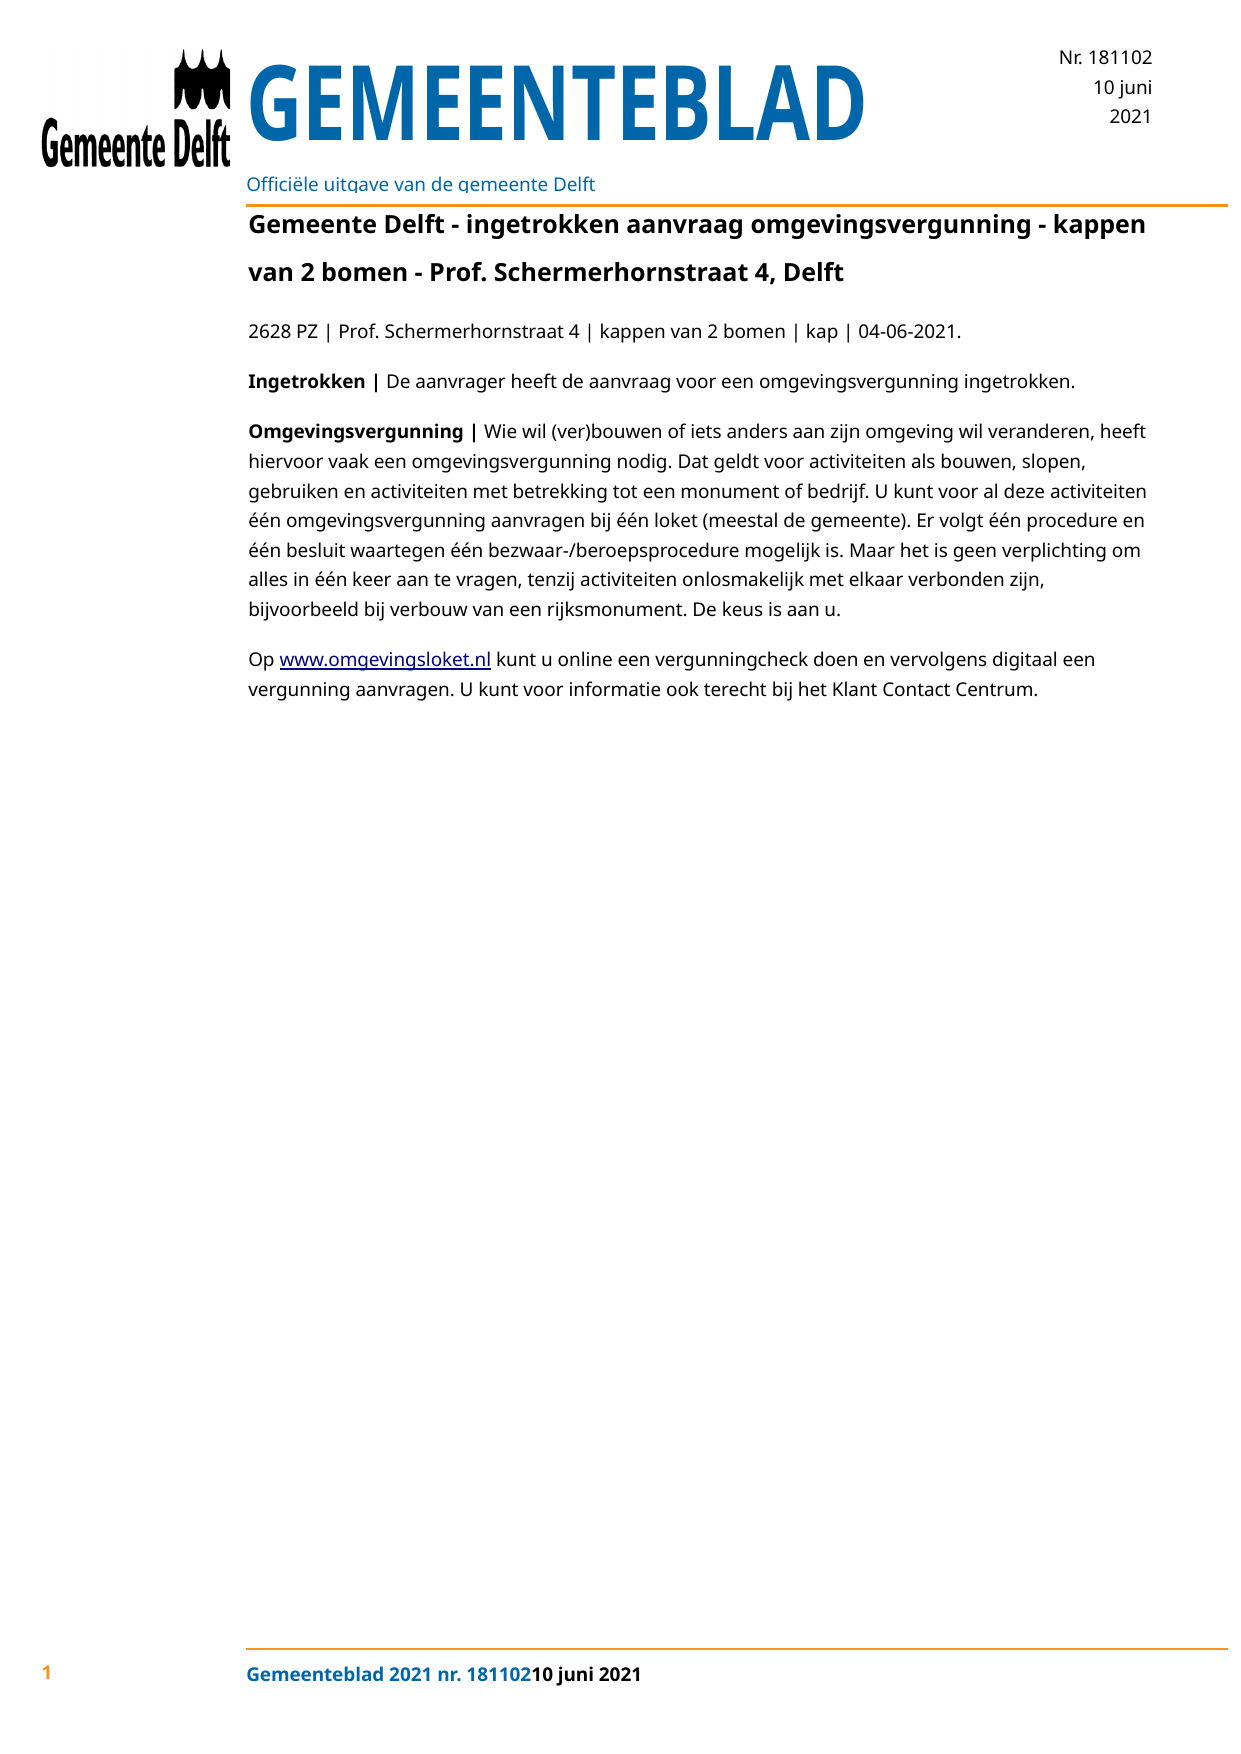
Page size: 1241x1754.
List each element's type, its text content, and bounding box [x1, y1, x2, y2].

text Omgevingsvergunning | Wie wil (ver)bouwen of iets anders aan zijn omgeving wil veranderen, heeft hiervoor vaak een omgevingsvergunning nodig. Dat geldt voor activiteiten als bouwen, slopen, gebruiken en activiteiten met betrekking tot een monument of bedrijf. U kunt voor al deze activiteiten één omgevingsvergunning aanvragen bij één loket (meestal de gemeente). Er volgt één procedure en één besluit waartegen één bezwaar-/beroepsprocedure mogelijk is. Maar het is geen verplichting om alles in één keer aan te vragen, tenzij activiteiten onlosmakelijk met elkaar verbonden zijn, bijvoorbeeld bij verbouw van een rijksmonument. De keus is aan u. [248, 419, 1152, 622]
text Op www.omgevingsloket.nl kunt u online een vergunningcheck doen en vervolgens digitaal een vergunning aanvragen. U kunt voor informatie ook terecht bij het Klant Contact Centrum. [248, 647, 1152, 702]
text Ingetrokken | De aanvrager heeft de aanvraag voor een omgevingsvergunning ingetrokken. [248, 368, 1152, 394]
text 2628 PZ | Prof. Schermerhornstraat 4 | kappen van 2 bomen | kap | 04-06-2021. [248, 318, 1152, 344]
text Gemeente Delft - ingetrokken aanvraag omgevingsvergunning - kappen van 2 bomen - Prof. Schermerhornstraat 4, Delft [248, 207, 1152, 288]
picture [41, 47, 231, 172]
